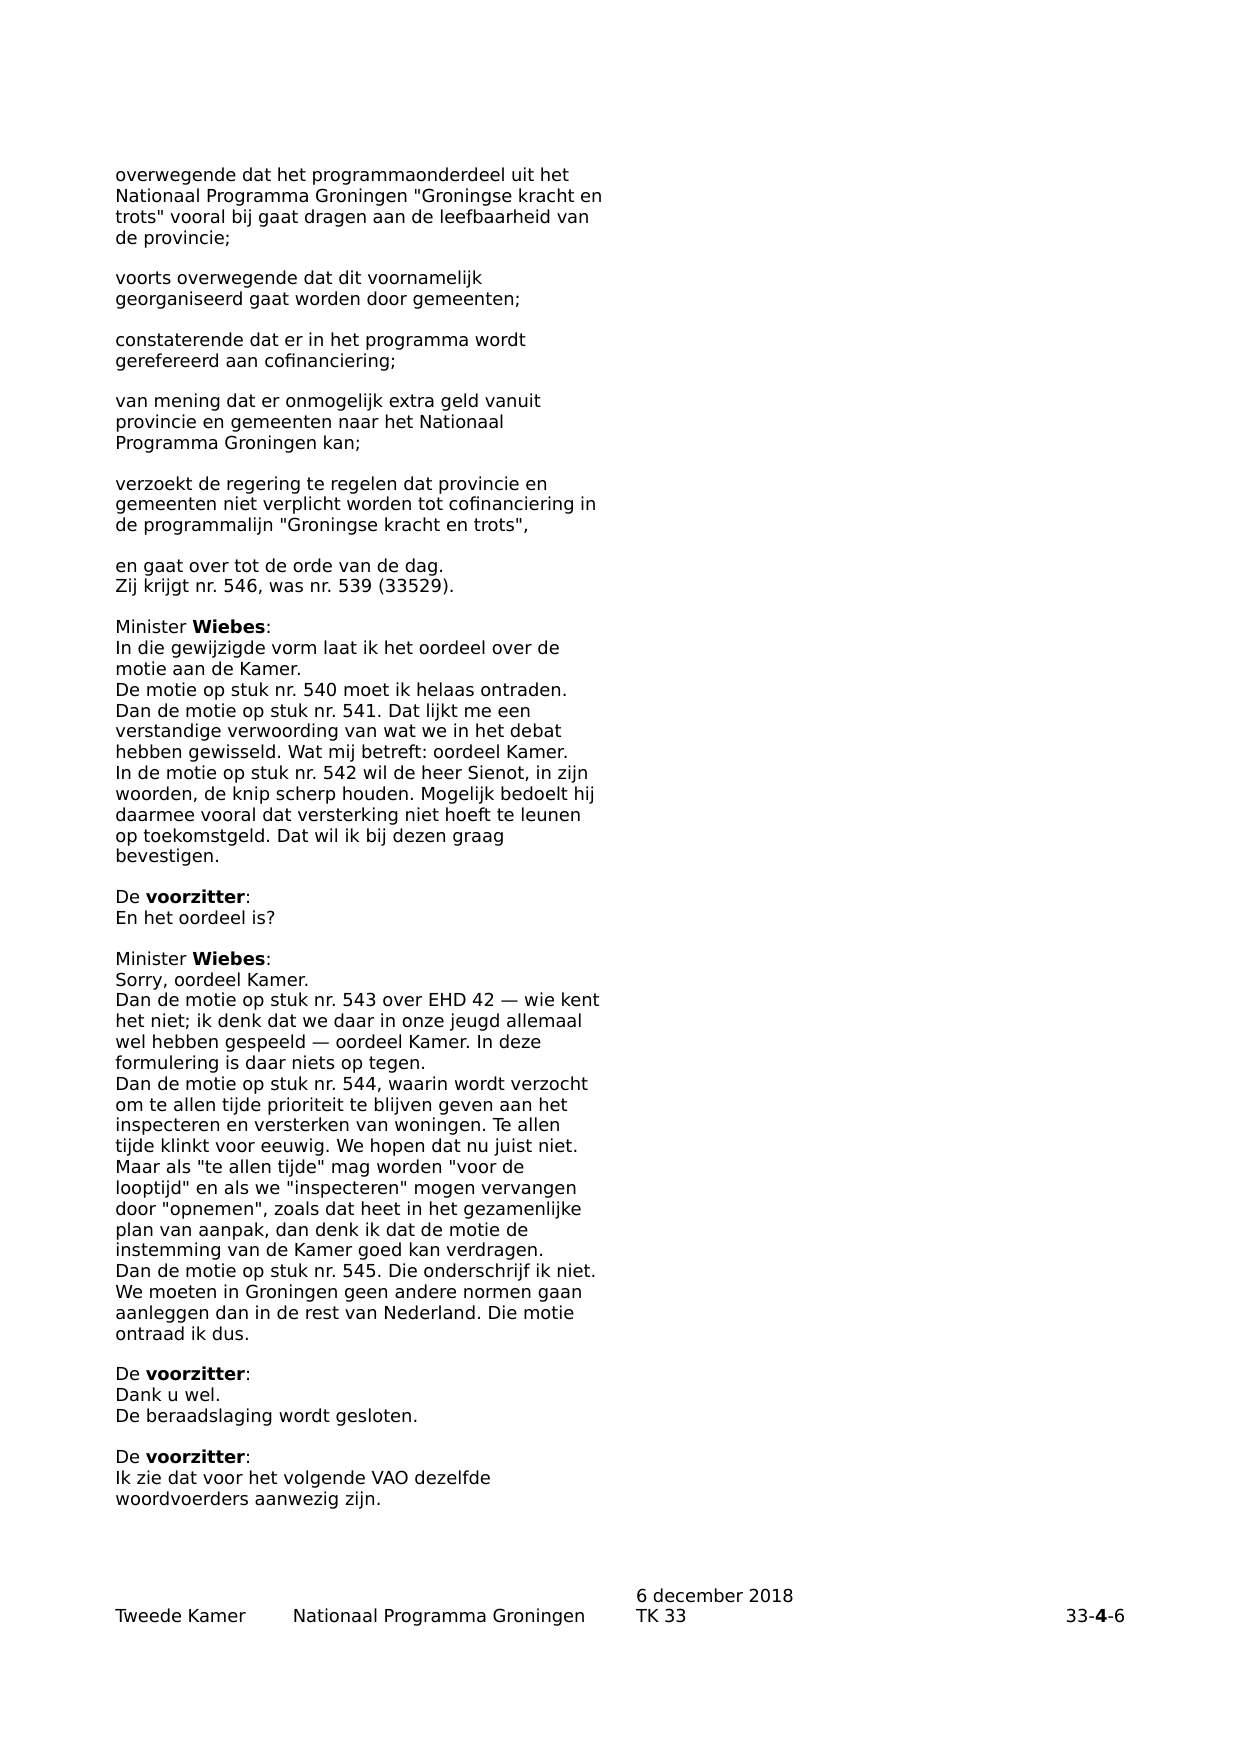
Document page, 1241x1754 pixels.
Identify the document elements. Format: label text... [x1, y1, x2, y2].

text verzoekt de regering te regelen dat provincie en gemeenten niet verplicht worden tot cofinanciering in de programmalijn "Groningse kracht en trots", [115, 473, 605, 536]
text Minister Wiebes: [115, 617, 605, 638]
text De voorzitter: [115, 887, 605, 908]
text De beraadslaging wordt gesloten. [115, 1406, 605, 1427]
text voorts overwegende dat dit voornamelijk georganiseerd gaat worden door gemeenten; [115, 268, 605, 310]
text De voorzitter: [115, 1364, 605, 1385]
text Zij krijgt nr. 546, was nr. 539 (33529). [115, 576, 605, 597]
text Sorry, oordeel Kamer. [115, 969, 605, 990]
text Dank u wel. [115, 1385, 605, 1406]
text Dan de motie op stuk nr. 541. Dat lijkt me een verstandige verwoording van wat we in het debat hebben gewisseld. Wat mij betreft: oordeel Kamer. [115, 700, 605, 763]
text De voorzitter: [115, 1447, 605, 1467]
text en gaat over tot de orde van de dag. [115, 556, 605, 576]
text Dan de motie op stuk nr. 545. Die onderschrijf ik niet. We moeten in Groningen geen andere normen gaan aanleggen dan in de rest van Nederland. Die motie ontraad ik dus. [115, 1261, 605, 1344]
text En het oordeel is? [115, 908, 605, 928]
text overwegende dat het programmaonderdeel uit het Nationaal Programma Groningen "Groningse kracht en trots" vooral bij gaat dragen aan de leefbaarheid van de provincie; [115, 165, 605, 248]
text Minister Wiebes: [115, 948, 605, 969]
text Dan de motie op stuk nr. 543 over EHD 42 — wie kent het niet; ik denk dat we daar in onze jeugd allemaal wel hebben gespeeld — oordeel Kamer. In deze formulering is daar niets op tegen. [115, 990, 605, 1073]
text In die gewijzigde vorm laat ik het oordeel over de motie aan de Kamer. [115, 638, 605, 679]
text In de motie op stuk nr. 542 wil de heer Sienot, in zijn woorden, de knip scherp houden. Mogelijk bedoelt hij daarmee vooral dat versterking niet hoeft te leunen op toekomstgeld. Dat wil ik bij dezen graag bevestigen. [115, 763, 605, 867]
text De motie op stuk nr. 540 moet ik helaas ontraden. [115, 679, 605, 700]
text Ik zie dat voor het volgende VAO dezelfde woordvoerders aanwezig zijn. [115, 1467, 605, 1509]
text van mening dat er onmogelijk extra geld vanuit provincie en gemeenten naar het Nationaal Programma Groningen kan; [115, 391, 605, 453]
text constaterende dat er in het programma wordt gerefereerd aan cofinanciering; [115, 330, 605, 371]
text Dan de motie op stuk nr. 544, waarin wordt verzocht om te allen tijde prioriteit te blijven geven aan het inspecteren en versterken van woningen. Te allen tijde klinkt voor eeuwig. We hopen dat nu juist niet. Maar als "te allen tijde" mag worden "voor de looptijd" en als we "inspecteren" mogen vervangen door "opnemen", zoals dat heet in het gezamenlijke plan van aanpak, dan denk ik dat de motie de instemming van de Kamer goed kan verdragen. [115, 1073, 605, 1261]
